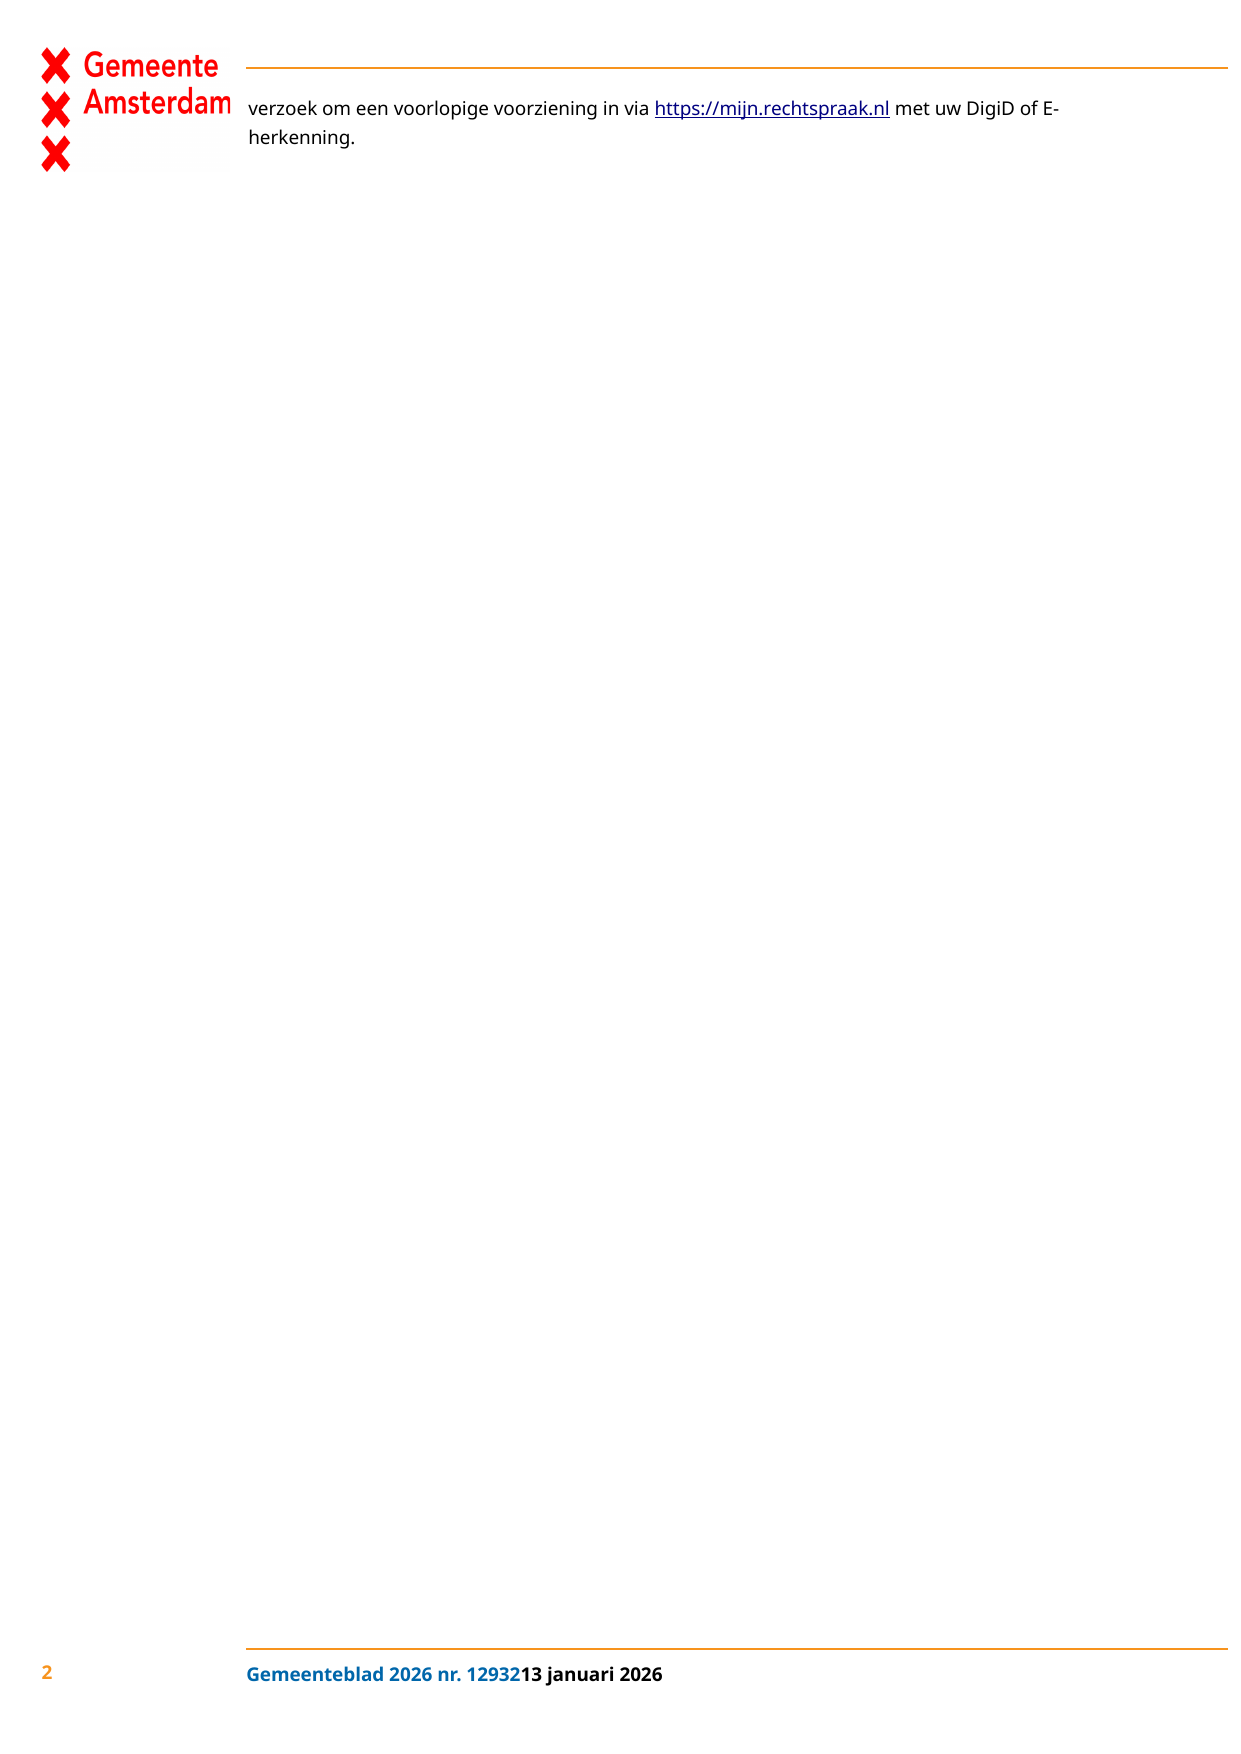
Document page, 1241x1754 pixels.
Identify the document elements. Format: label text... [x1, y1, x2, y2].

picture [41, 47, 231, 172]
text verzoek om een voorlopige voorziening in via https://mijn.rechtspraak.nl met uw DigiD of E-herkenning. [248, 95, 1152, 150]
